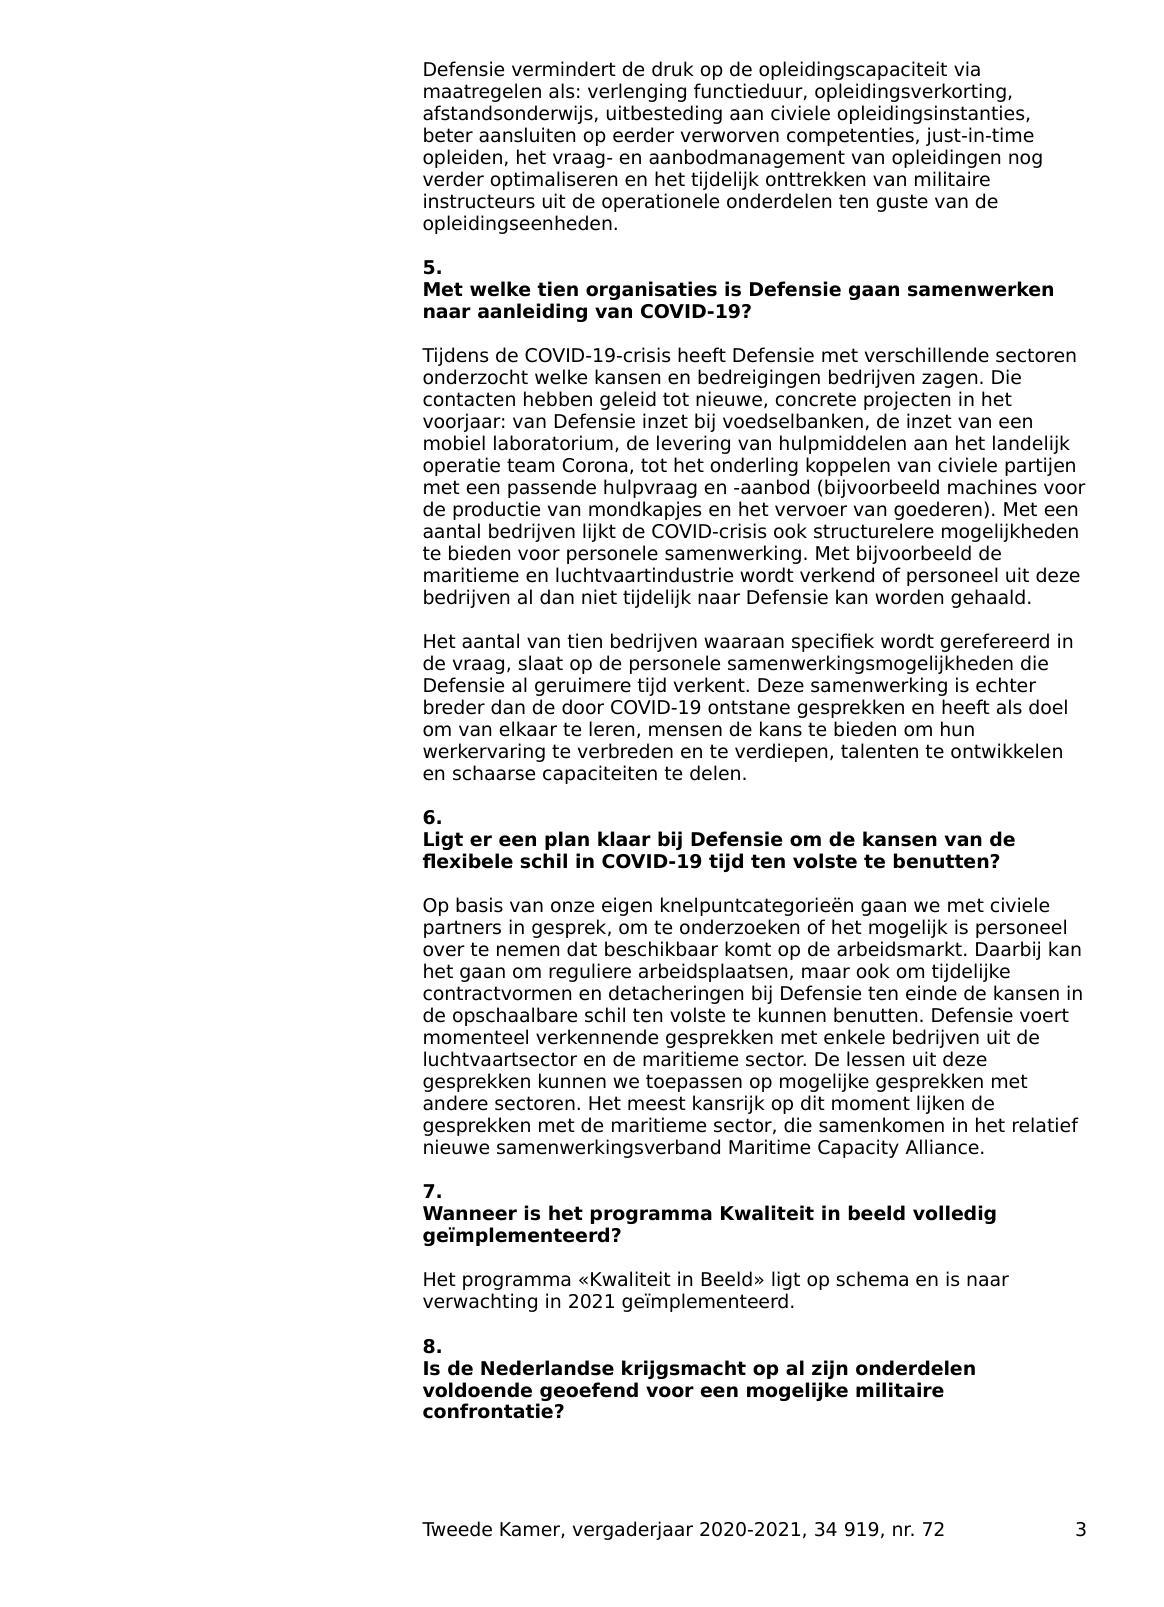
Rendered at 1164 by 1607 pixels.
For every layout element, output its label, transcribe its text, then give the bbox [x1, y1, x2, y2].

text Ligt er een plan klaar bij Defensie om de kansen van de flexibele schil in COVID-19 tijd ten volste te benutten? [422, 829, 1087, 873]
text 6. [422, 807, 1087, 829]
text Wanneer is het programma Kwaliteit in beeld volledig geïmplementeerd? [422, 1203, 1087, 1247]
text Tijdens de COVID-19-crisis heeft Defensie met verschillende sectoren onderzocht welke kansen en bedreigingen bedrijven zagen. Die contacten hebben geleid tot nieuwe, concrete projecten in het voorjaar: van Defensie inzet bij voedselbanken, de inzet van een mobiel laboratorium, de levering van hulpmiddelen aan het landelijk operatie team Corona, tot het onderling koppelen van civiele partijen met een passende hulpvraag en -aanbod (bijvoorbeeld machines voor de productie van mondkapjes en het vervoer van goederen). Met een aantal bedrijven lijkt de COVID-crisis ook structurelere mogelijkheden te bieden voor personele samenwerking. Met bijvoorbeeld de maritieme en luchtvaartindustrie wordt verkend of personeel uit deze bedrijven al dan niet tijdelijk naar Defensie kan worden gehaald. [422, 345, 1087, 609]
text 8. [422, 1336, 1087, 1357]
text Het aantal van tien bedrijven waaraan specifiek wordt gerefereerd in de vraag, slaat op de personele samenwerkingsmogelijkheden die Defensie al geruimere tijd verkent. Deze samenwerking is echter breder dan de door COVID-19 ontstane gesprekken en heeft als doel om van elkaar te leren, mensen de kans te bieden om hun werkervaring te verbreden en te verdiepen, talenten te ontwikkelen en schaarse capaciteiten te delen. [422, 631, 1087, 785]
text Is de Nederlandse krijgsmacht op al zijn onderdelen voldoende geoefend voor een mogelijke militaire confrontatie? [422, 1357, 1087, 1423]
text Op basis van onze eigen knelpuntcategorieën gaan we met civiele partners in gesprek, om te onderzoeken of het mogelijk is personeel over te nemen dat beschikbaar komt op de arbeidsmarkt. Daarbij kan het gaan om reguliere arbeidsplaatsen, maar ook om tijdelijke contractvormen en detacheringen bij Defensie ten einde de kansen in de opschaalbare schil ten volste te kunnen benutten. Defensie voert momenteel verkennende gesprekken met enkele bedrijven uit de luchtvaartsector en de maritieme sector. De lessen uit deze gesprekken kunnen we toepassen op mogelijke gesprekken met andere sectoren. Het meest kansrijk op dit moment lijken de gesprekken met de maritieme sector, die samenkomen in het relatief nieuwe samenwerkingsverband Maritime Capacity Alliance. [422, 895, 1087, 1159]
text 7. [422, 1181, 1087, 1203]
text 5. [422, 257, 1087, 279]
text Met welke tien organisaties is Defensie gaan samenwerken naar aanleiding van COVID-19? [422, 279, 1087, 323]
text Defensie vermindert de druk op de opleidingscapaciteit via maatregelen als: verlenging functieduur, opleidingsverkorting, afstandsonderwijs, uitbesteding aan civiele opleidingsinstanties, beter aansluiten op eerder verworven competenties, just-in-time opleiden, het vraag- en aanbodmanagement van opleidingen nog verder optimaliseren en het tijdelijk onttrekken van militaire instructeurs uit de operationele onderdelen ten guste van de opleidingseenheden. [422, 59, 1087, 235]
text Het programma «Kwaliteit in Beeld» ligt op schema en is naar verwachting in 2021 geïmplementeerd. [422, 1269, 1087, 1313]
